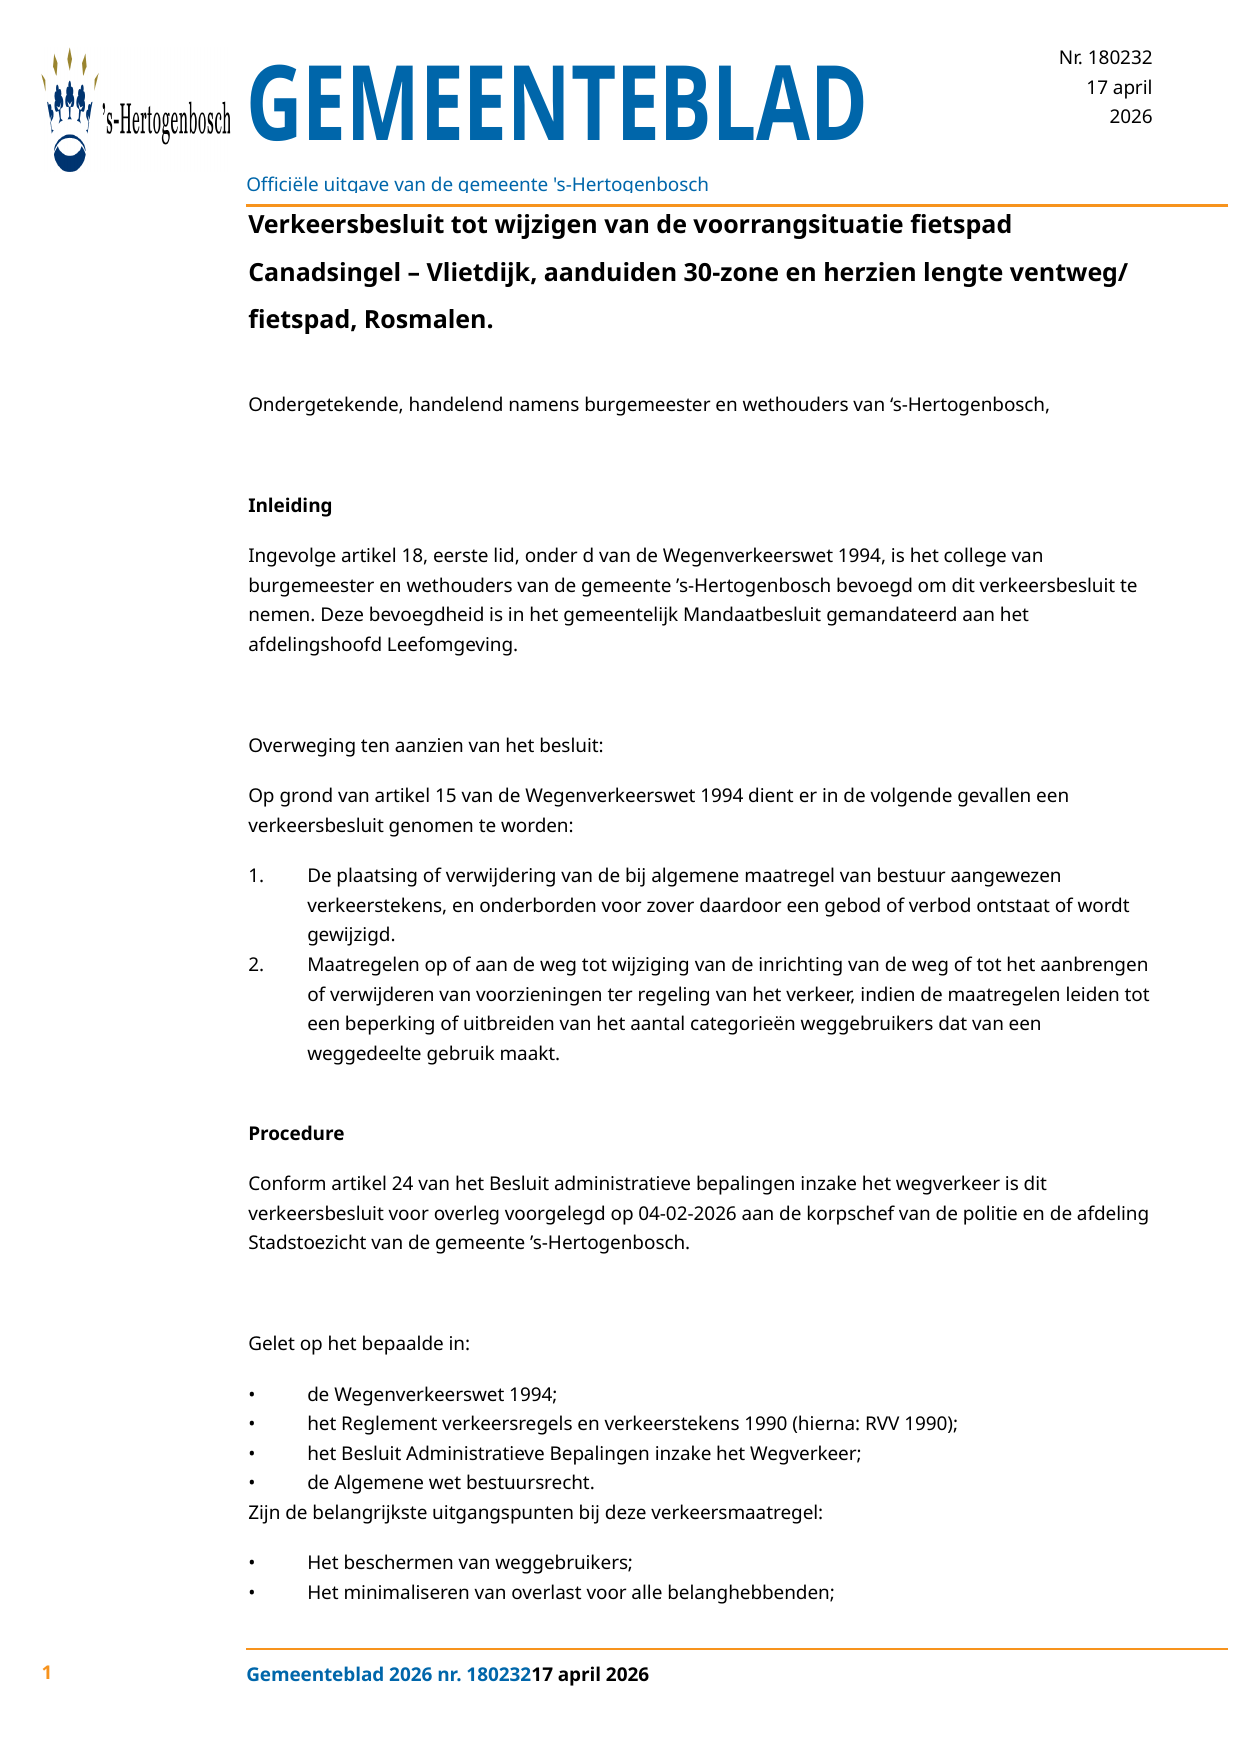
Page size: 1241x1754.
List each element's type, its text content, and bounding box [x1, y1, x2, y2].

text Ondergetekende, handelend namens burgemeester en wethouders van ‘s-Hertogenbosch, [248, 391, 1152, 417]
list Het minimaliseren van overlast voor alle belanghebbenden; [248, 1579, 1152, 1605]
text Ingevolge artikel 18, eerste lid, onder d van de Wegenverkeerswet 1994, is het college van burgemeester en wethouders van de gemeente ’s-Hertogenbosch bevoegd om dit verkeersbesluit te nemen. Deze bevoegdheid is in het gemeentelijk Mandaatbesluit gemandateerd aan het afdelingshoofd Leefomgeving. [248, 542, 1152, 657]
text Procedure [248, 1120, 1152, 1146]
text Inleiding [248, 492, 1152, 518]
list Maatregelen op of aan de weg tot wijziging van de inrichting van de weg of tot het aanbrengen of verwijderen van voorzieningen ter regeling van het verkeer, indien de maatregelen leiden tot een beperking of uitbreiden van het aantal categorieën weggebruikers dat van een weggedeelte gebruik maakt. [248, 951, 1152, 1066]
text Overweging ten aanzien van het besluit: [248, 732, 1152, 758]
text Gelet op het bepaalde in: [248, 1330, 1152, 1356]
list de Wegenverkeerswet 1994; [248, 1381, 1152, 1407]
list de Algemene wet bestuursrecht. [248, 1469, 1152, 1495]
text Verkeersbesluit tot wijzigen van de voorrangsituatie fietspad Canadsingel – Vlietdijk, aanduiden 30-zone en herzien lengte ventweg/ fietspad, Rosmalen. [248, 207, 1152, 336]
list het Besluit Administratieve Bepalingen inzake het Wegverkeer; [248, 1440, 1152, 1466]
text Op grond van artikel 15 van de Wegenverkeerswet 1994 dient er in de volgende gevallen een verkeersbesluit genomen te worden: [248, 782, 1152, 838]
list De plaatsing of verwijdering van de bij algemene maatregel van bestuur aangewezen verkeerstekens, en onderborden voor zover daardoor een gebod of verbod ontstaat of wordt gewijzigd. [248, 862, 1152, 947]
list Het beschermen van weggebruikers; [248, 1549, 1152, 1575]
picture [41, 47, 231, 172]
text Zijn de belangrijkste uitgangspunten bij deze verkeersmaatregel: [248, 1499, 1152, 1525]
text Conform artikel 24 van het Besluit administratieve bepalingen inzake het wegverkeer is dit verkeersbesluit voor overleg voorgelegd op 04-02-2026 aan de korpschef van de politie en de afdeling Stadstoezicht van de gemeente ’s-Hertogenbosch. [248, 1170, 1152, 1255]
list het Reglement verkeersregels en verkeerstekens 1990 (hierna: RVV 1990); [248, 1410, 1152, 1436]
